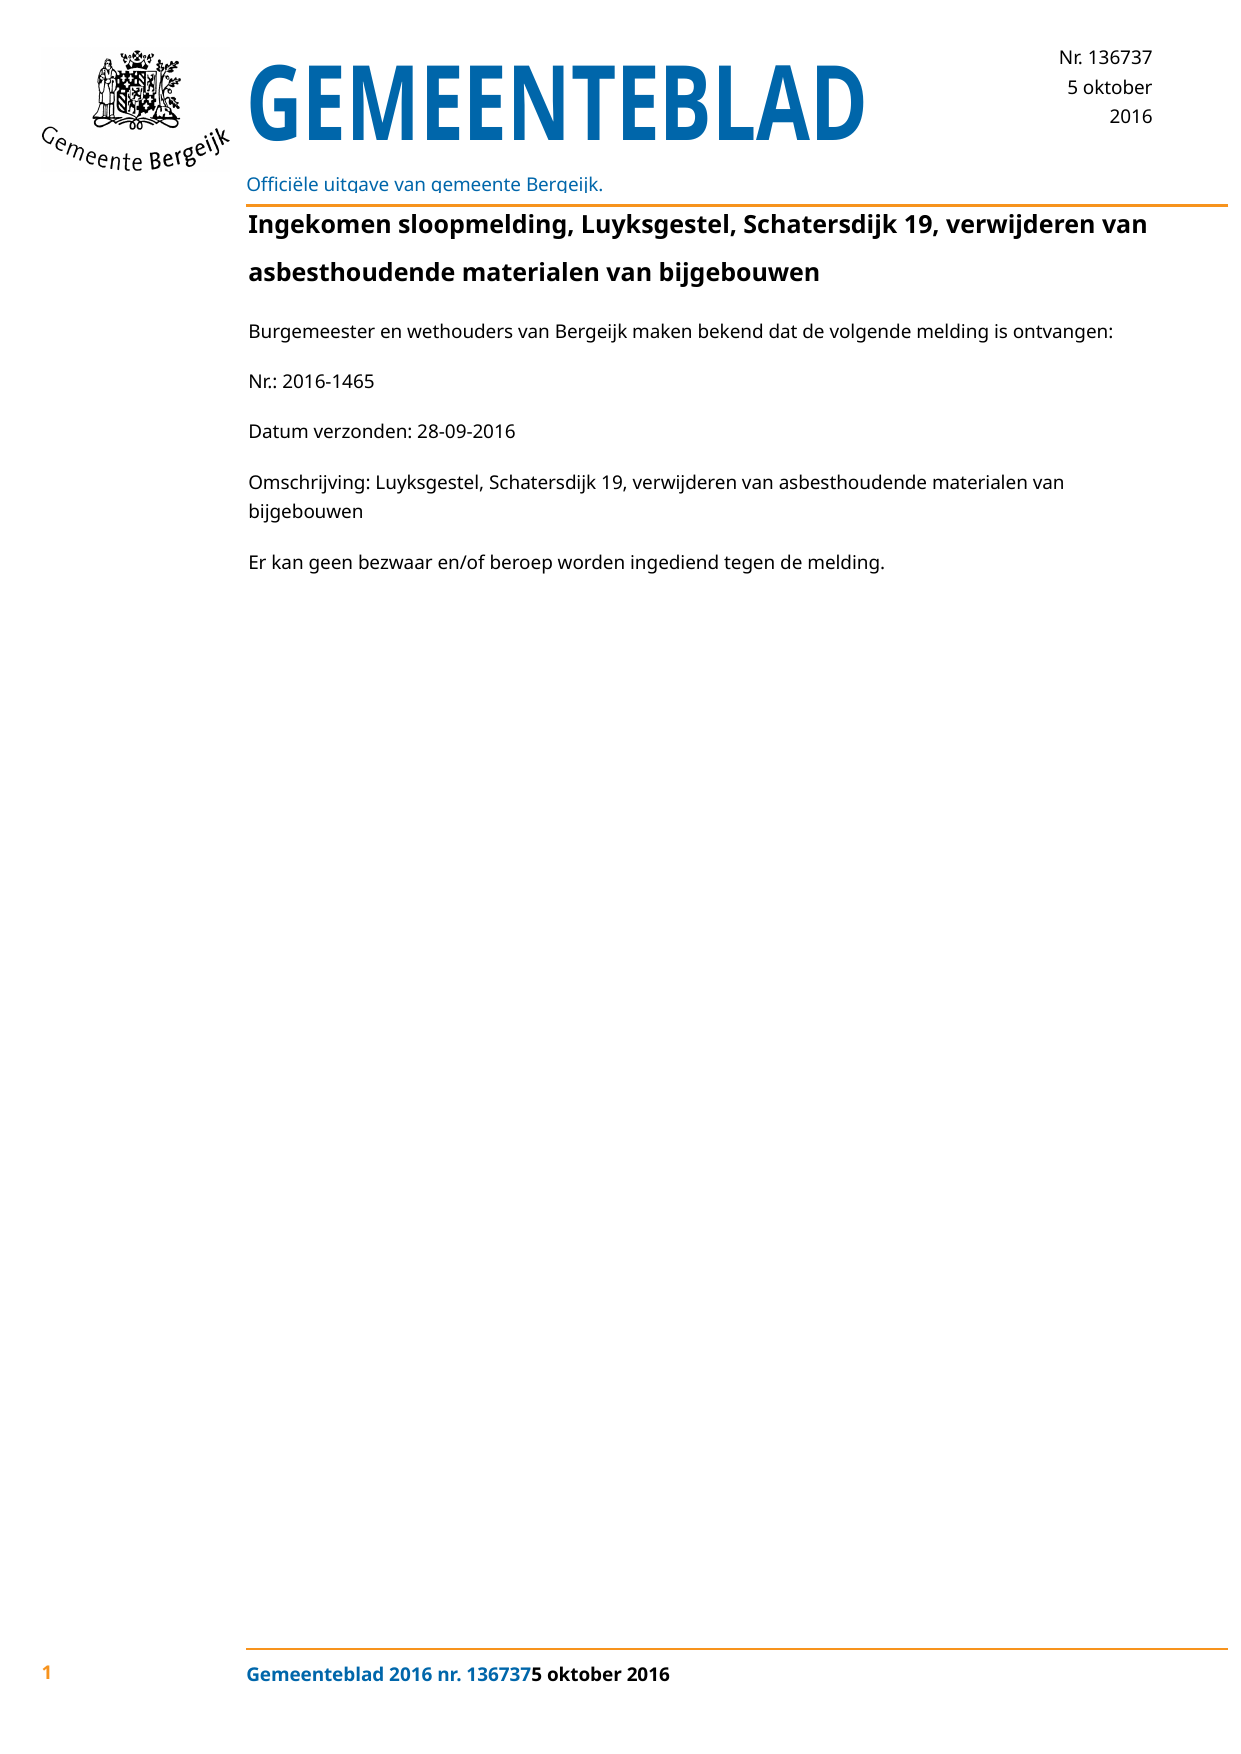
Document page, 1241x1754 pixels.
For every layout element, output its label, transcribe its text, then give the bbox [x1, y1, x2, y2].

text Er kan geen bezwaar en/of beroep worden ingediend tegen de melding. [248, 549, 1152, 575]
text Omschrijving: Luyksgestel, Schatersdijk 19, verwijderen van asbesthoudende materialen van bijgebouwen [248, 469, 1152, 524]
text Nr.: 2016-1465 [248, 368, 1152, 394]
text Datum verzonden: 28-09-2016 [248, 419, 1152, 444]
picture [41, 47, 231, 172]
text Burgemeester en wethouders van Bergeijk maken bekend dat de volgende melding is ontvangen: [248, 318, 1152, 344]
text Ingekomen sloopmelding, Luyksgestel, Schatersdijk 19, verwijderen van asbesthoudende materialen van bijgebouwen [248, 207, 1152, 288]
